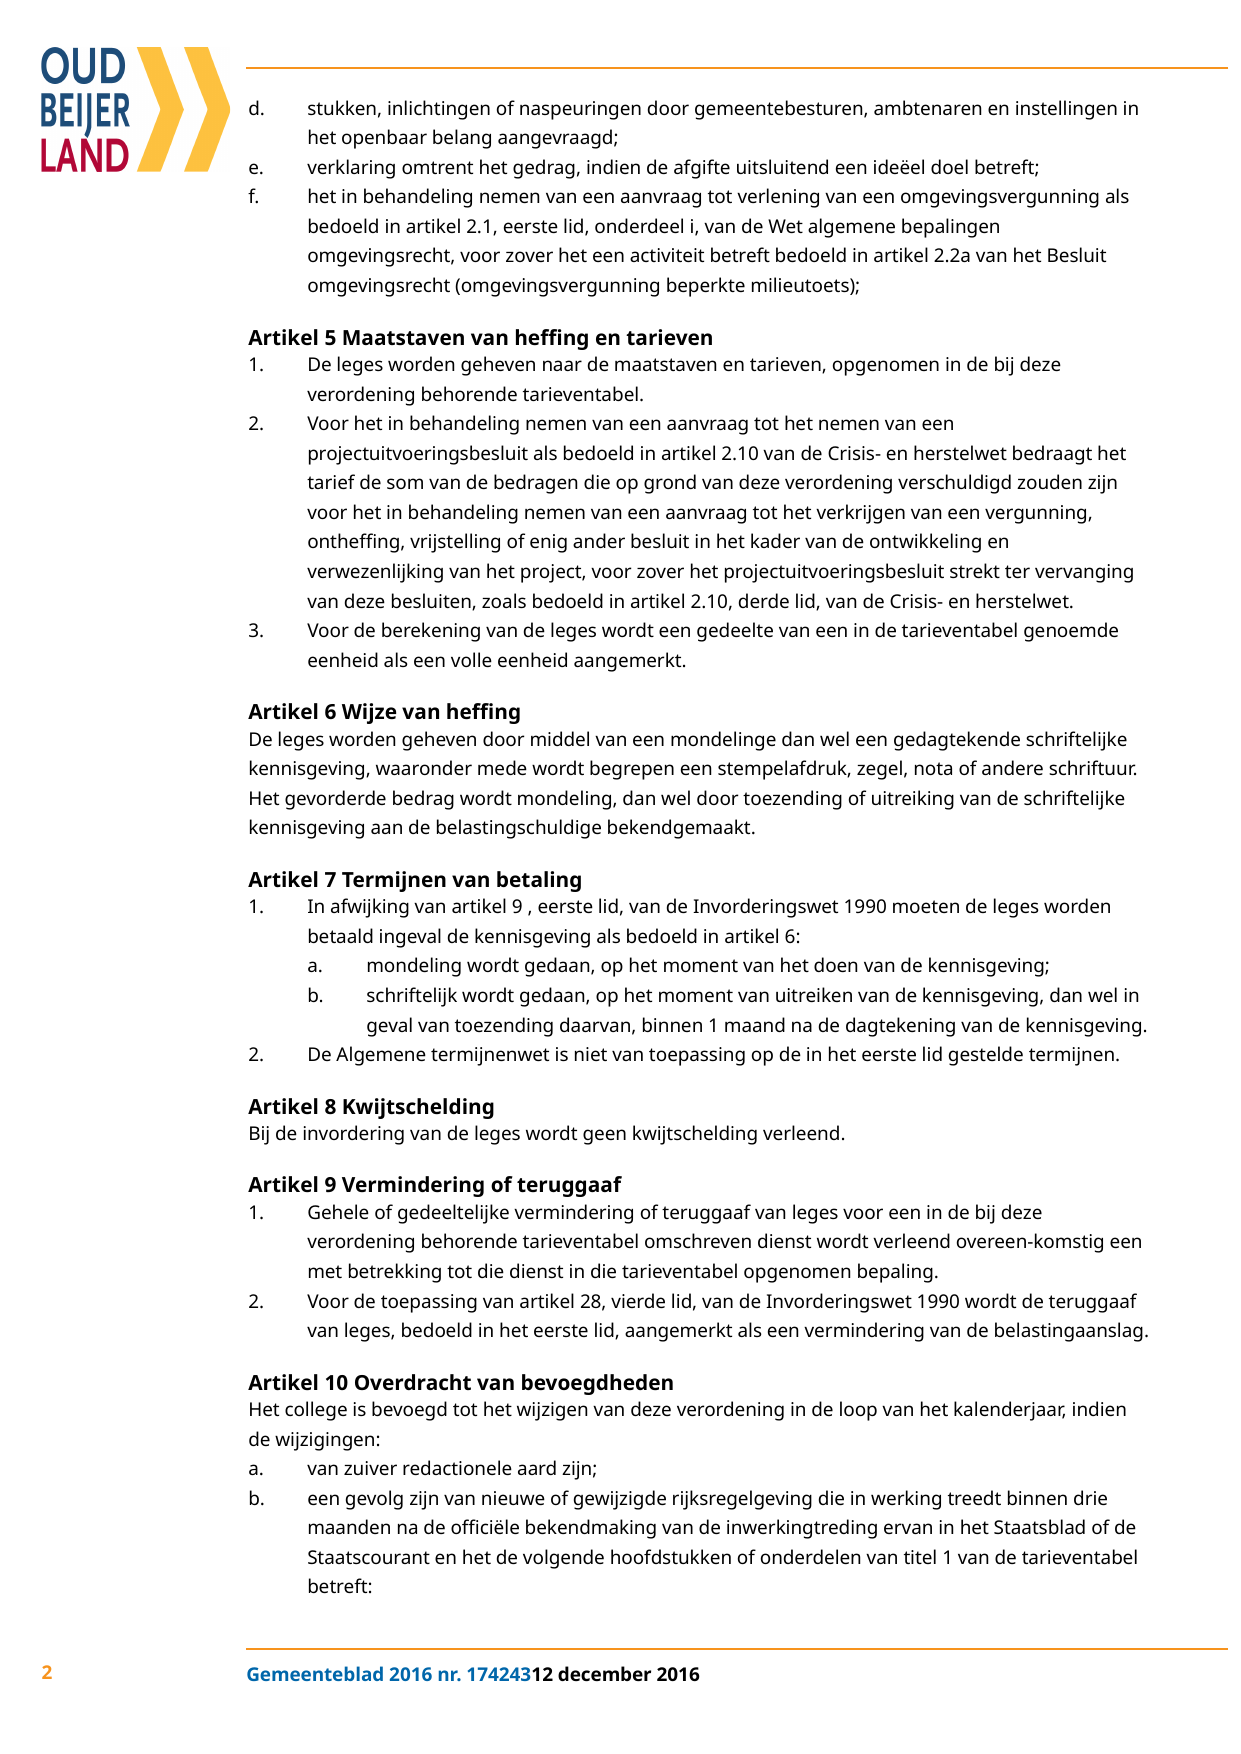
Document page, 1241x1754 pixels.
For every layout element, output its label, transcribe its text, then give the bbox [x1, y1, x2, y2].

list van zuiver redactionele aard zijn; [248, 1455, 1152, 1481]
list het in behandeling nemen van een aanvraag tot verlening van een omgevingsvergunning als bedoeld in artikel 2.1, eerste lid, onderdeel i, van de Wet algemene bepalingen omgevingsrecht, voor zover het een activiteit betreft bedoeld in artikel 2.2a van het Besluit omgevingsrecht (omgevingsvergunning beperkte milieutoets); [248, 183, 1152, 298]
list Voor de berekening van de leges wordt een gedeelte van een in de tarieventabel genoemde eenheid als een volle eenheid aangemerkt. [248, 617, 1152, 673]
list verklaring omtrent het gedrag, indien de afgifte uitsluitend een ideëel doel betreft; [248, 154, 1152, 180]
text Bij de invordering van de leges wordt geen kwijtschelding verleend. [248, 1120, 1152, 1146]
text Artikel 5 Maatstaven van heffing en tarieven [248, 323, 1152, 351]
list schriftelijk wordt gedaan, op het moment van uitreiken van de kennisgeving, dan wel in geval van toezending daarvan, binnen 1 maand na de dagtekening van de kennisgeving. [307, 982, 1152, 1037]
list een gevolg zijn van nieuwe of gewijzigde rijksregelgeving die in werking treedt binnen drie maanden na de officiële bekendmaking van de inwerkingtreding ervan in het Staatsblad of de Staatscourant en het de volgende hoofdstukken of onderdelen van titel 1 van de tarieventabel betreft: [248, 1485, 1152, 1599]
text Artikel 6 Wijze van heffing [248, 697, 1152, 726]
list Voor de toepassing van artikel 28, vierde lid, van de Invorderingswet 1990 wordt de teruggaaf van leges, bedoeld in het eerste lid, aangemerkt als een vermindering van de belastingaanslag. [248, 1288, 1152, 1343]
text Artikel 7 Termijnen van betaling [248, 865, 1152, 893]
list stukken, inlichtingen of naspeuringen door gemeentebesturen, ambtenaren en instellingen in het openbaar belang aangevraagd; [248, 95, 1152, 150]
list mondeling wordt gedaan, op het moment van het doen van de kennisgeving; [307, 953, 1152, 978]
list Voor het in behandeling nemen van een aanvraag tot het nemen van een projectuitvoeringsbesluit als bedoeld in artikel 2.10 van de Crisis- en herstelwet bedraagt het tarief de som van de bedragen die op grond van deze verordening verschuldigd zouden zijn voor het in behandeling nemen van een aanvraag tot het verkrijgen van een vergunning, ontheffing, vrijstelling of enig ander besluit in het kader van de ontwikkeling en verwezenlijking van het project, voor zover het projectuitvoeringsbesluit strekt ter vervanging van deze besluiten, zoals bedoeld in artikel 2.10, derde lid, van de Crisis- en herstelwet. [248, 410, 1152, 613]
text Artikel 8 Kwijtschelding [248, 1092, 1152, 1120]
list In afwijking van artikel 9 , eerste lid, van de Invorderingswet 1990 moeten de leges worden betaald ingeval de kennisgeving als bedoeld in artikel 6: [248, 893, 1152, 949]
text De leges worden geheven door middel van een mondelinge dan wel een gedagtekende schriftelijke kennisgeving, waaronder mede wordt begrepen een stempelafdruk, zegel, nota of andere schriftuur. Het gevorderde bedrag wordt mondeling, dan wel door toezending of uitreiking van de schriftelijke kennisgeving aan de belastingschuldige bekendgemaakt. [248, 726, 1152, 840]
list De Algemene termijnenwet is niet van toepassing op de in het eerste lid gestelde termijnen. [248, 1041, 1152, 1067]
list Gehele of gedeeltelijke vermindering of teruggaaf van leges voor een in de bij deze verordening behorende tarieventabel omschreven dienst wordt verleend overeen-komstig een met betrekking tot die dienst in die tarieventabel opgenomen bepaling. [248, 1199, 1152, 1284]
text Het college is bevoegd tot het wijzigen van deze verordening in de loop van het kalenderjaar, indien de wijzigingen: [248, 1396, 1152, 1452]
picture [41, 47, 231, 172]
text Artikel 10 Overdracht van bevoegdheden [248, 1368, 1152, 1396]
list De leges worden geheven naar de maatstaven en tarieven, opgenomen in de bij deze verordening behorende tarieventabel. [248, 351, 1152, 406]
text Artikel 9 Vermindering of teruggaaf [248, 1171, 1152, 1199]
